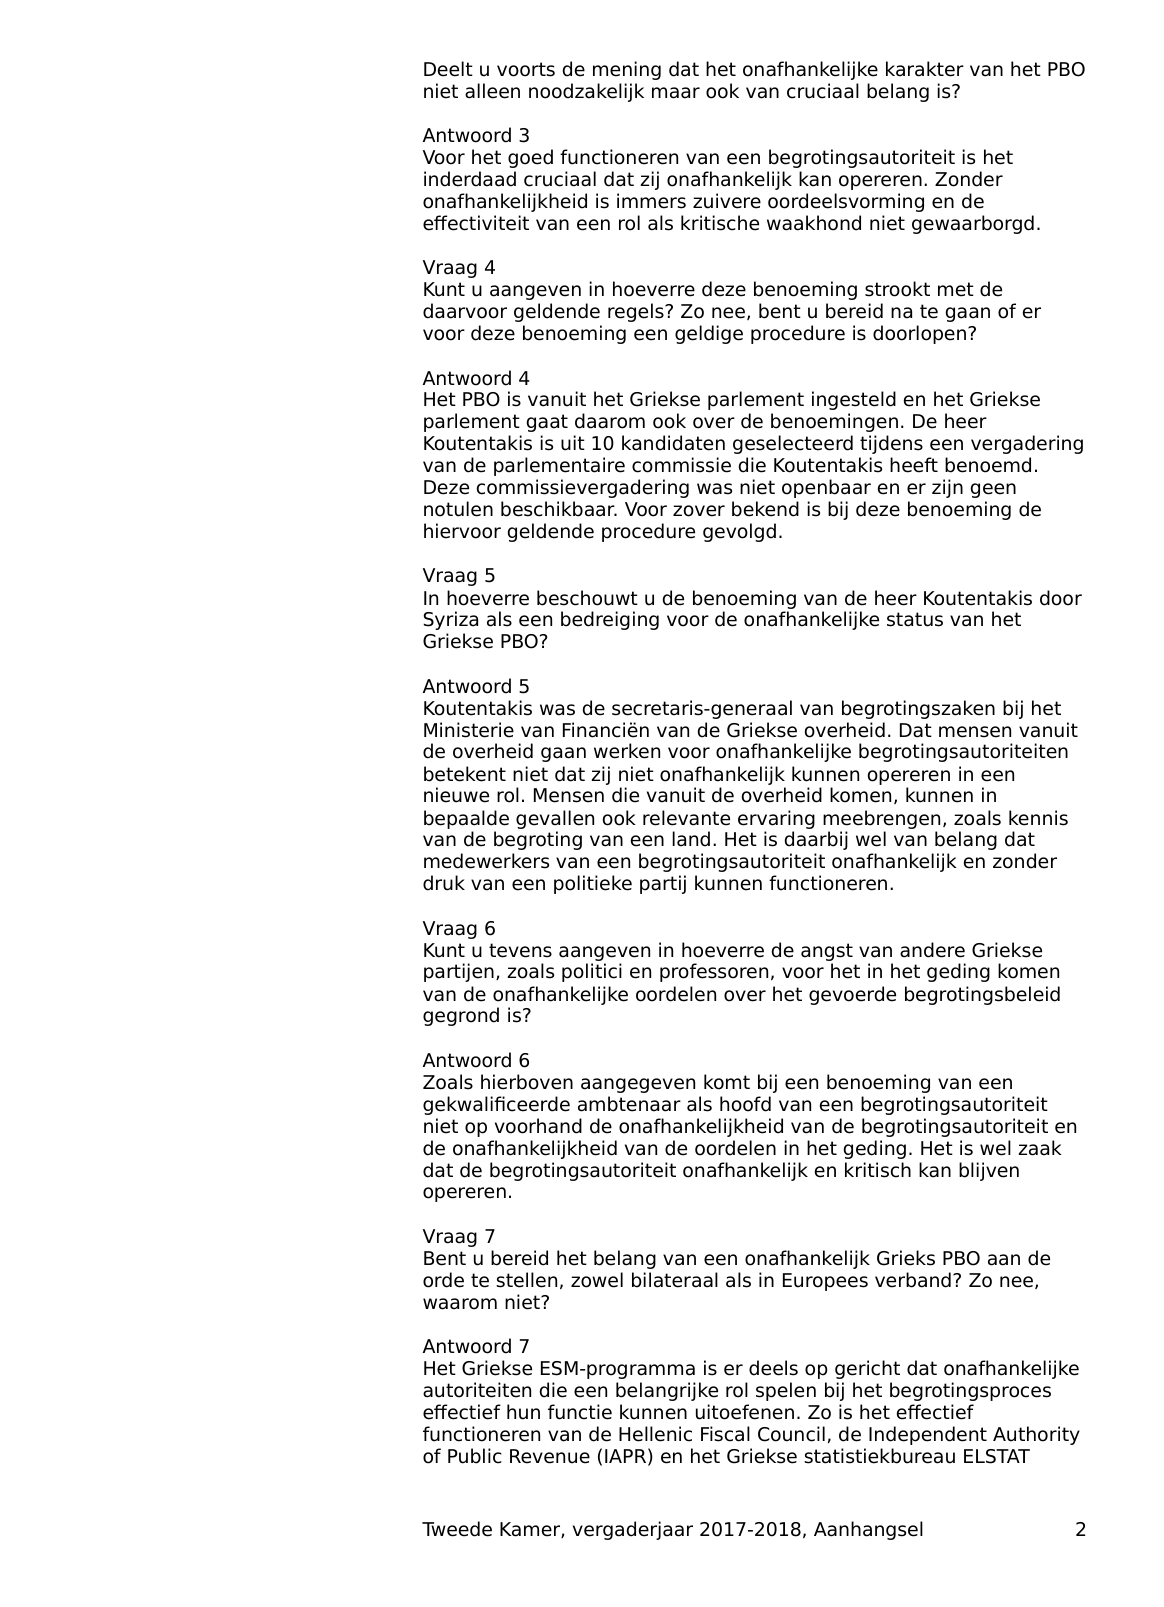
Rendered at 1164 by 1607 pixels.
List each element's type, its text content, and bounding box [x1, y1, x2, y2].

text Het PBO is vanuit het Griekse parlement ingesteld en het Griekse parlement gaat daarom ook over de benoemingen. De heer Koutentakis is uit 10 kandidaten geselecteerd tijdens een vergadering van de parlementaire commissie die Koutentakis heeft benoemd. Deze commissievergadering was niet openbaar en er zijn geen notulen beschikbaar. Voor zover bekend is bij deze benoeming de hiervoor geldende procedure gevolgd. [422, 389, 1087, 543]
text Kunt u tevens aangeven in hoeverre de angst van andere Griekse partijen, zoals politici en professoren, voor het in het geding komen van de onafhankelijke oordelen over het gevoerde begrotingsbeleid gegrond is? [422, 939, 1087, 1027]
text Vraag 7 [422, 1226, 1087, 1248]
text Antwoord 4 [422, 367, 1087, 389]
text Het Griekse ESM-programma is er deels op gericht dat onafhankelijke autoriteiten die een belangrijke rol spelen bij het begrotingsproces effectief hun functie kunnen uitoefenen. Zo is het effectief functioneren van de Hellenic Fiscal Council, de Independent Authority of Public Revenue (IAPR) en het Griekse statistiekbureau ELSTAT [422, 1358, 1087, 1468]
text Vraag 5 [422, 565, 1087, 587]
text Vraag 4 [422, 257, 1087, 279]
text Koutentakis was de secretaris-generaal van begrotingszaken bij het Ministerie van Financiën van de Griekse overheid. Dat mensen vanuit de overheid gaan werken voor onafhankelijke begrotingsautoriteiten betekent niet dat zij niet onafhankelijk kunnen opereren in een nieuwe rol. Mensen die vanuit de overheid komen, kunnen in bepaalde gevallen ook relevante ervaring meebrengen, zoals kennis van de begroting van een land. Het is daarbij wel van belang dat medewerkers van een begrotingsautoriteit onafhankelijk en zonder druk van een politieke partij kunnen functioneren. [422, 697, 1087, 895]
text In hoeverre beschouwt u de benoeming van de heer Koutentakis door Syriza als een bedreiging voor de onafhankelijke status van het Griekse PBO? [422, 587, 1087, 653]
text Deelt u voorts de mening dat het onafhankelijke karakter van het PBO niet alleen noodzakelijk maar ook van cruciaal belang is? [422, 59, 1087, 103]
text Antwoord 3 [422, 125, 1087, 147]
text Voor het goed functioneren van een begrotingsautoriteit is het inderdaad cruciaal dat zij onafhankelijk kan opereren. Zonder onafhankelijkheid is immers zuivere oordeelsvorming en de effectiviteit van een rol als kritische waakhond niet gewaarborgd. [422, 147, 1087, 235]
text Bent u bereid het belang van een onafhankelijk Grieks PBO aan de orde te stellen, zowel bilateraal als in Europees verband? Zo nee, waarom niet? [422, 1248, 1087, 1313]
text Antwoord 7 [422, 1336, 1087, 1358]
text Vraag 6 [422, 917, 1087, 939]
text Zoals hierboven aangegeven komt bij een benoeming van een gekwalificeerde ambtenaar als hoofd van een begrotingsautoriteit niet op voorhand de onafhankelijkheid van de begrotingsautoriteit en de onafhankelijkheid van de oordelen in het geding. Het is wel zaak dat de begrotingsautoriteit onafhankelijk en kritisch kan blijven opereren. [422, 1072, 1087, 1203]
text Antwoord 6 [422, 1049, 1087, 1072]
text Antwoord 5 [422, 676, 1087, 697]
text Kunt u aangeven in hoeverre deze benoeming strookt met de daarvoor geldende regels? Zo nee, bent u bereid na te gaan of er voor deze benoeming een geldige procedure is doorlopen? [422, 279, 1087, 345]
